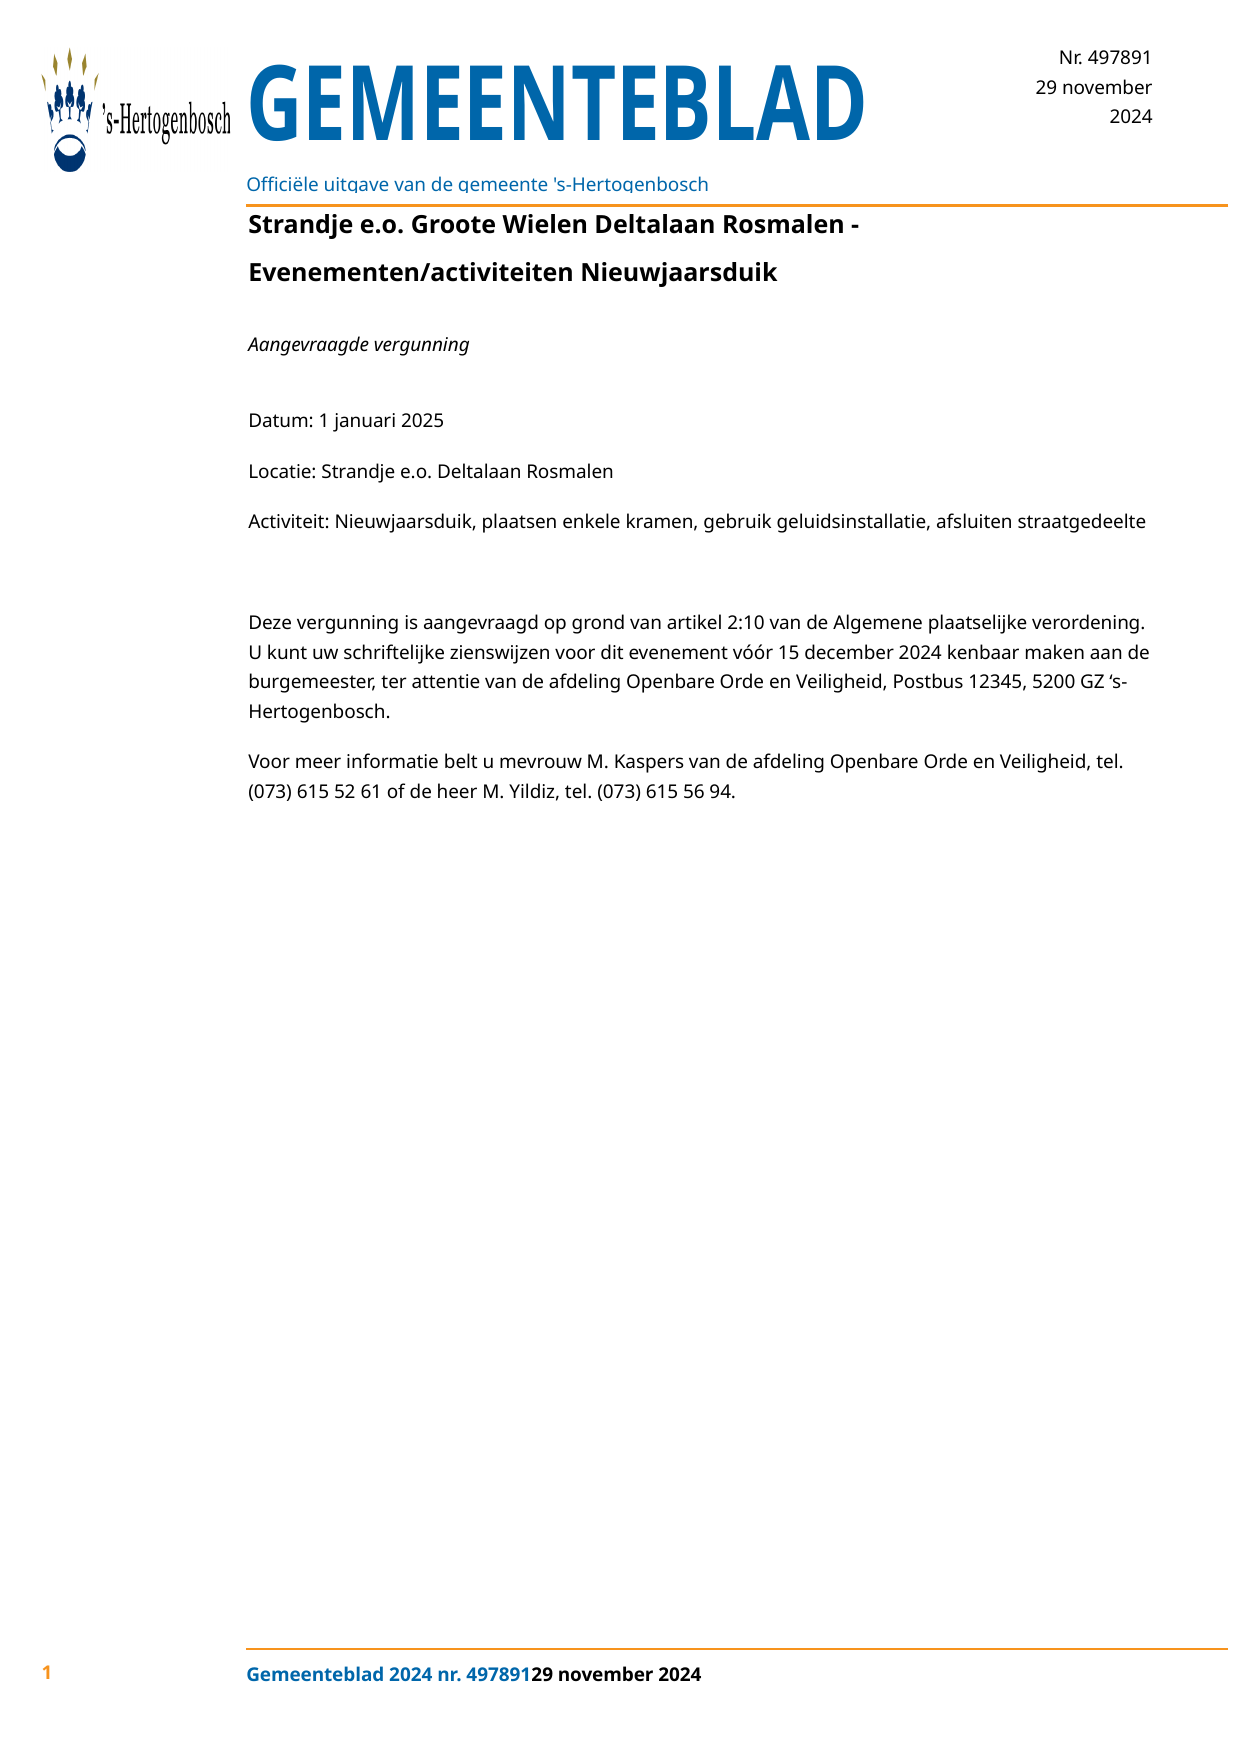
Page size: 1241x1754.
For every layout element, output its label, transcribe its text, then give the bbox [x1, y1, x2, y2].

text Strandje e.o. Groote Wielen Deltalaan Rosmalen - Evenementen/activiteiten Nieuwjaarsduik [248, 207, 1152, 288]
text Locatie: Strandje e.o. Deltalaan Rosmalen [248, 458, 1152, 484]
text Deze vergunning is aangevraagd op grond van artikel 2:10 van de Algemene plaatselijke verordening. U kunt uw schriftelijke zienswijzen voor dit evenement vóór 15 december 2024 kenbaar maken aan de burgemeester, ter attentie van de afdeling Openbare Orde en Veiligheid, Postbus 12345, 5200 GZ ‘s-Hertogenbosch. [248, 609, 1152, 724]
text Activiteit: Nieuwjaarsduik, plaatsen enkele kramen, gebruik geluidsinstallatie, afsluiten straatgedeelte [248, 508, 1152, 534]
text Datum: 1 januari 2025 [248, 408, 1152, 433]
picture [41, 47, 231, 172]
text Aangevraagde vergunning [248, 331, 1152, 357]
text Voor meer informatie belt u mevrouw M. Kaspers van de afdeling Openbare Orde en Veiligheid, tel. (073) 615 52 61 of de heer M. Yildiz, tel. (073) 615 56 94. [248, 748, 1152, 804]
